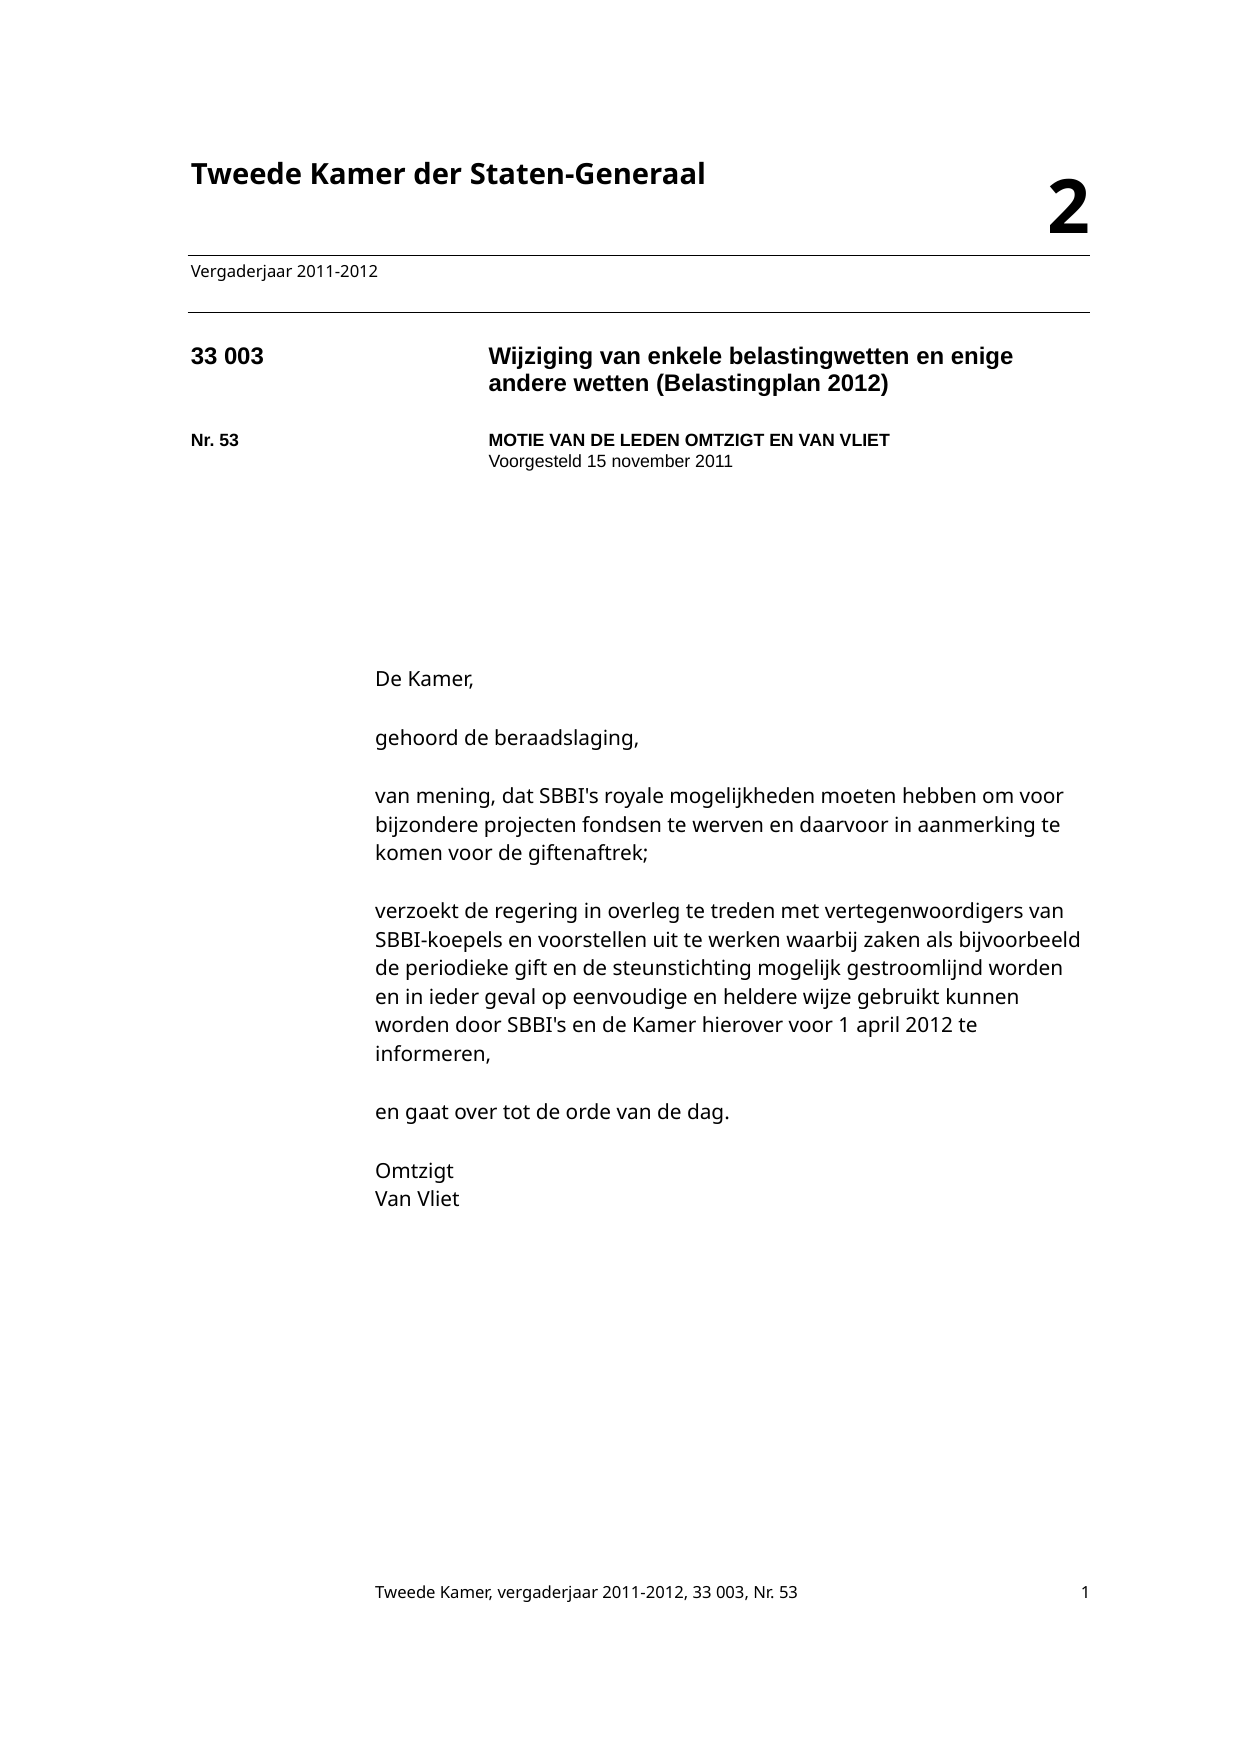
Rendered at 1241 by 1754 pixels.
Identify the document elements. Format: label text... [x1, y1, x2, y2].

table_cell Nr. 53 [188, 427, 485, 546]
table_header 2 [910, 150, 1090, 255]
text verzoekt de regering in overleg te treden met vertegenwoordigers van SBBI-koepels en voorstellen uit te werken waarbij zaken als bijvoorbeeld de periodieke gift en de steunstichting mogelijk gestroomlijnd worden en in ieder geval op eenvoudige en heldere wijze gebruikt kunnen worden door SBBI's en de Kamer hierover voor 1 april 2012 te informeren, [375, 897, 1090, 1067]
table_cell [188, 313, 485, 339]
table_cell Vergaderjaar 2011-2012 [188, 256, 485, 312]
text De Kamer, [375, 664, 1090, 693]
table_cell [485, 256, 1090, 312]
table_cell MOTIE VAN DE LEDEN OMTZIGT EN VAN VLIET Voorgesteld 15 november 2011 [485, 427, 1090, 546]
table_cell [485, 313, 1090, 339]
table_cell Wijziging van enkele belastingwetten en enige andere wetten (Belastingplan 2012) [485, 339, 1090, 427]
table_cell 33 003 [188, 339, 485, 427]
text en gaat over tot de orde van de dag. [375, 1097, 1090, 1126]
text van mening, dat SBBI's royale mogelijkheden moeten hebben om voor bijzondere projecten fondsen te werven en daarvoor in aanmerking te komen voor de giftenaftrek; [375, 781, 1090, 867]
text gehoord de beraadslaging, [375, 723, 1090, 751]
text Omtzigt [375, 1156, 1090, 1184]
text Van Vliet [375, 1184, 1090, 1213]
table_header Tweede Kamer der Staten-Generaal [188, 150, 909, 255]
